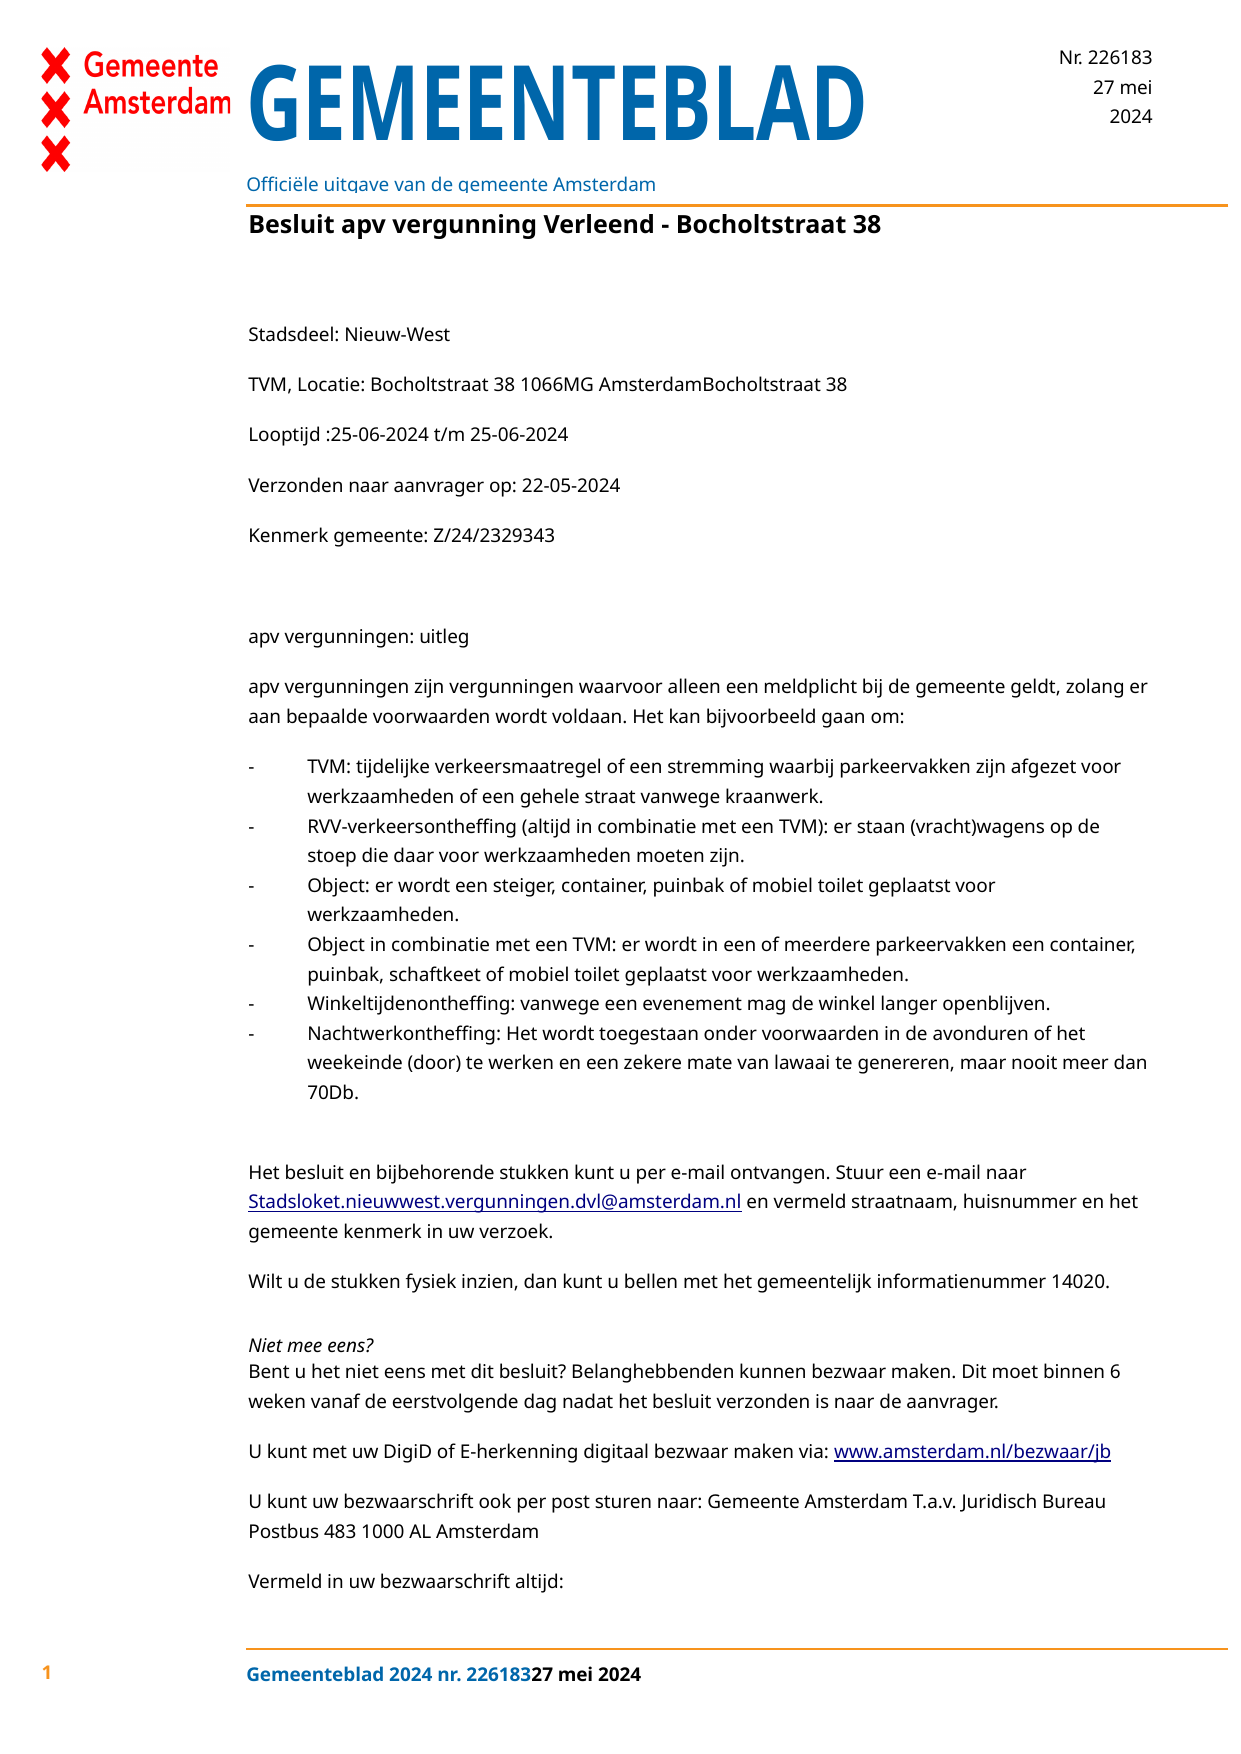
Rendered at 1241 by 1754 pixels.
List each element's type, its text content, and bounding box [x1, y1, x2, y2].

text Bent u het niet eens met dit besluit? Belanghebbenden kunnen bezwaar maken. Dit moet binnen 6 weken vanaf de eerstvolgende dag nadat het besluit verzonden is naar de aanvrager. [248, 1358, 1152, 1414]
picture [41, 47, 231, 172]
text Niet mee eens? [248, 1333, 1152, 1358]
text TVM, Locatie: Bocholtstraat 38 1066MG AmsterdamBocholtstraat 38 [248, 371, 1152, 397]
list TVM: tijdelijke verkeersmaatregel of een stremming waarbij parkeervakken zijn afgezet voor werkzaamheden of een gehele straat vanwege kraanwerk. [248, 754, 1152, 809]
list Nachtwerkontheffing: Het wordt toegestaan onder voorwaarden in de avonduren of het weekeinde (door) te werken en een zekere mate van lawaai te genereren, maar nooit meer dan 70Db. [248, 1020, 1152, 1105]
list Object in combinatie met een TVM: er wordt in een of meerdere parkeervakken een container, puinbak, schaftkeet of mobiel toilet geplaatst voor werkzaamheden. [248, 931, 1152, 986]
text Kenmerk gemeente: Z/24/2329343 [248, 522, 1152, 548]
text U kunt met uw DigiD of E-herkenning digitaal bezwaar maken via: www.amsterdam.nl/bezwaar/jb [248, 1438, 1152, 1464]
text Wilt u de stukken fysiek inzien, dan kunt u bellen met het gemeentelijk informatienummer 14020. [248, 1269, 1152, 1294]
text Stadsdeel: Nieuw-West [248, 321, 1152, 346]
list RVV-verkeersontheffing (altijd in combinatie met een TVM): er staan (vracht)wagens op de stoep die daar voor werkzaamheden moeten zijn. [248, 813, 1152, 868]
text apv vergunningen zijn vergunningen waarvoor alleen een meldplicht bij de gemeente geldt, zolang er aan bepaalde voorwaarden wordt voldaan. Het kan bijvoorbeeld gaan om: [248, 674, 1152, 729]
text Verzonden naar aanvrager op: 22-05-2024 [248, 472, 1152, 498]
list Winkeltijdenontheffing: vanwege een evenement mag de winkel langer openblijven. [248, 990, 1152, 1016]
text Looptijd :25-06-2024 t/m 25-06-2024 [248, 422, 1152, 447]
text apv vergunningen: uitleg [248, 623, 1152, 649]
list Object: er wordt een steiger, container, puinbak of mobiel toilet geplaatst voor werkzaamheden. [248, 872, 1152, 927]
text U kunt uw bezwaarschrift ook per post sturen naar: Gemeente Amsterdam T.a.v. Juridisch Bureau Postbus 483 1000 AL Amsterdam [248, 1489, 1152, 1544]
text Het besluit en bijbehorende stukken kunt u per e-mail ontvangen. Stuur een e-mail naar Stadsloket.nieuwwest.vergunningen.dvl@amsterdam.nl en vermeld straatnaam, huisnummer en het gemeente kenmerk in uw verzoek. [248, 1159, 1152, 1244]
text Vermeld in uw bezwaarschrift altijd: [248, 1569, 1152, 1594]
text Besluit apv vergunning Verleend - Bocholtstraat 38 [248, 207, 1152, 241]
